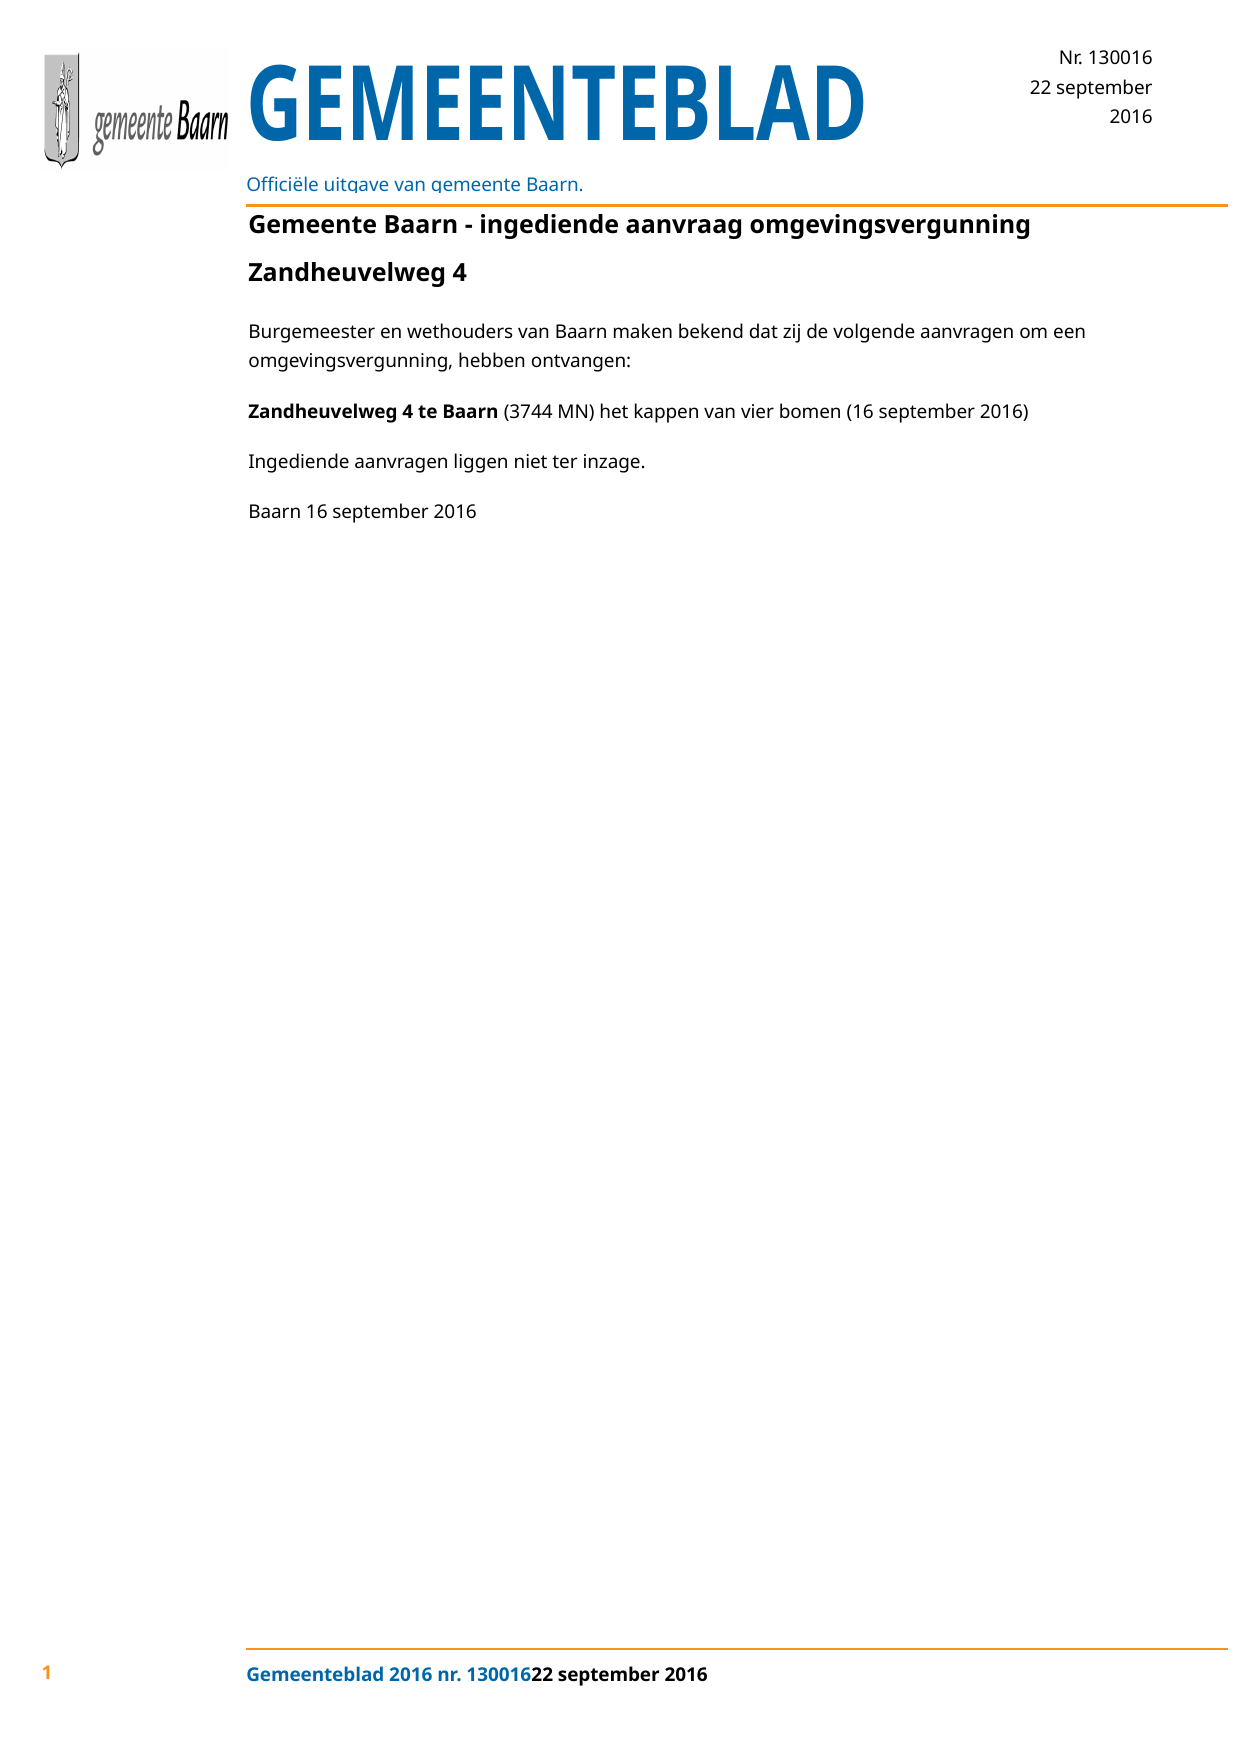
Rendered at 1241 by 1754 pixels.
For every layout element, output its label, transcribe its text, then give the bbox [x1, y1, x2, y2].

text Burgemeester en wethouders van Baarn maken bekend dat zij de volgende aanvragen om een omgevingsvergunning, hebben ontvangen: [248, 318, 1152, 373]
text Baarn 16 september 2016 [248, 499, 1152, 524]
text Gemeente Baarn - ingediende aanvraag omgevingsvergunning Zandheuvelweg 4 [248, 207, 1152, 288]
text Ingediende aanvragen liggen niet ter inzage. [248, 448, 1152, 474]
text Zandheuvelweg 4 te Baarn (3744 MN) het kappen van vier bomen (16 september 2016) [248, 398, 1152, 424]
picture [41, 47, 231, 172]
